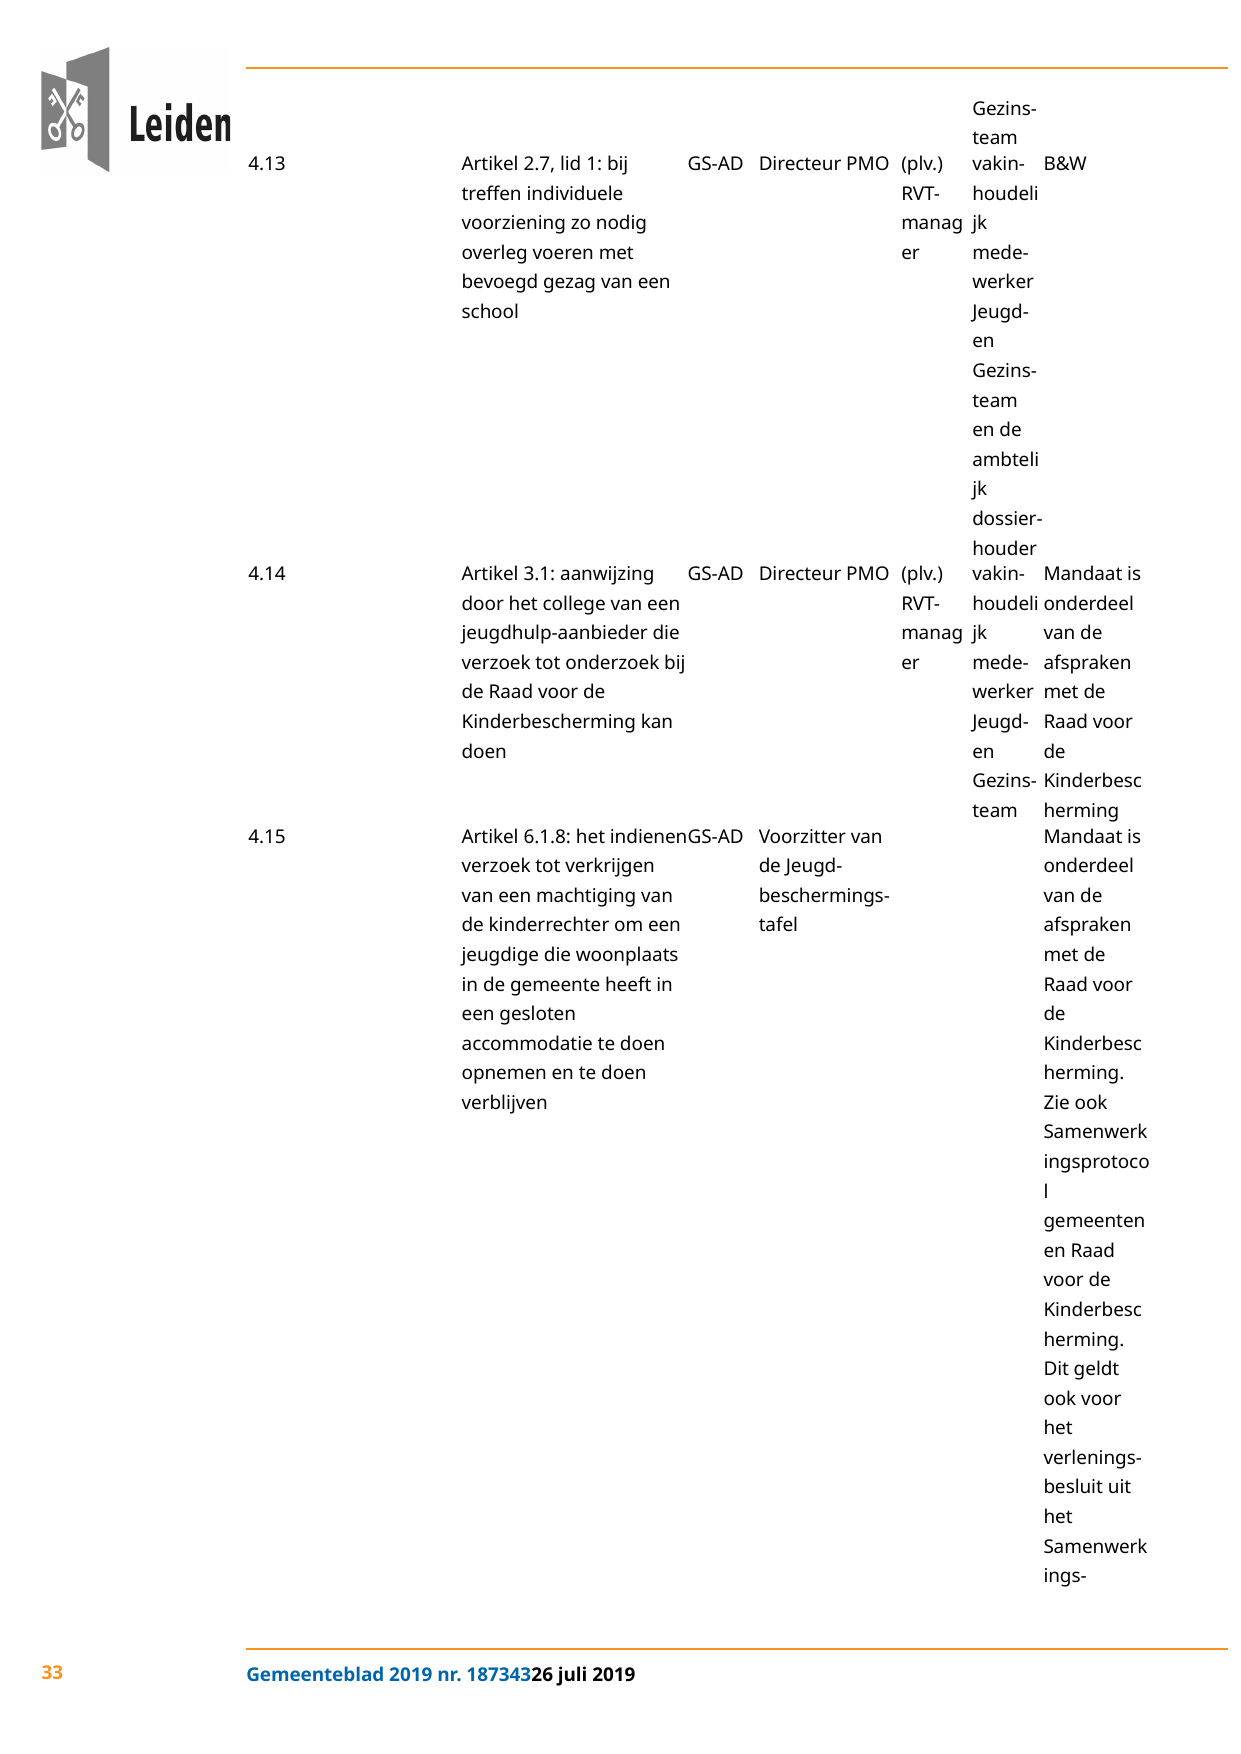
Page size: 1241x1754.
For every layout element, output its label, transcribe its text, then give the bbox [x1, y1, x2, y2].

picture [41, 47, 231, 172]
table_cell [901, 823, 972, 1588]
table_cell Artikel 2.7, lid 1: bij treffen individuele voorziening zo nodig overleg voeren met bevoegd gezag van een school [461, 150, 687, 560]
table_cell [248, 95, 461, 150]
table_cell [1043, 95, 1152, 150]
table_cell Mandaat is onderdeel van de afspraken met de Raad voor de Kinderbescherming. Zie ook Samenwerkingsprotocol gemeenten en Raad voor de Kinderbescherming. Dit geldt ook voor het verlenings-besluit uit het Samenwerkings- [1043, 823, 1152, 1588]
table_cell 4.13 [248, 150, 461, 560]
table_cell (plv.) RVT-manager [901, 560, 972, 823]
table_cell Gezins-team [972, 95, 1043, 150]
table_cell [972, 823, 1043, 1588]
table_cell Artikel 6.1.8: het indienen verzoek tot verkrijgen van een machtiging van de kinderrechter om een jeugdige die woonplaats in de gemeente heeft in een gesloten accommodatie te doen opnemen en te doen verblijven [461, 823, 687, 1588]
table_cell GS-AD [688, 150, 758, 560]
table_cell Mandaat is onderdeel van de afspraken met de Raad voor de Kinderbescherming [1043, 560, 1152, 823]
table_cell Voorzitter van de Jeugd-beschermings-tafel [759, 823, 901, 1588]
table_cell GS-AD [688, 560, 758, 823]
table_cell [901, 95, 972, 150]
table_cell [759, 95, 901, 150]
table_cell [461, 95, 687, 150]
table_cell GS-AD [688, 823, 758, 1588]
table_cell (plv.) RVT-manager [901, 150, 972, 560]
table_cell Directeur PMO [759, 150, 901, 560]
table_cell vakin-houdelijk mede-werker Jeugd- en Gezins-team en de ambtelijk dossier-houder [972, 150, 1043, 560]
table_cell 4.14 [248, 560, 461, 823]
table_cell B&W [1043, 150, 1152, 560]
table_cell [688, 95, 758, 150]
table_cell Directeur PMO [759, 560, 901, 823]
table_cell vakin-houdelijk mede-werker Jeugd- en Gezins-team [972, 560, 1043, 823]
table_cell Artikel 3.1: aanwijzing door het college van een jeugdhulp-aanbieder die verzoek tot onderzoek bij de Raad voor de Kinderbescherming kan doen [461, 560, 687, 823]
table_cell 4.15 [248, 823, 461, 1588]
